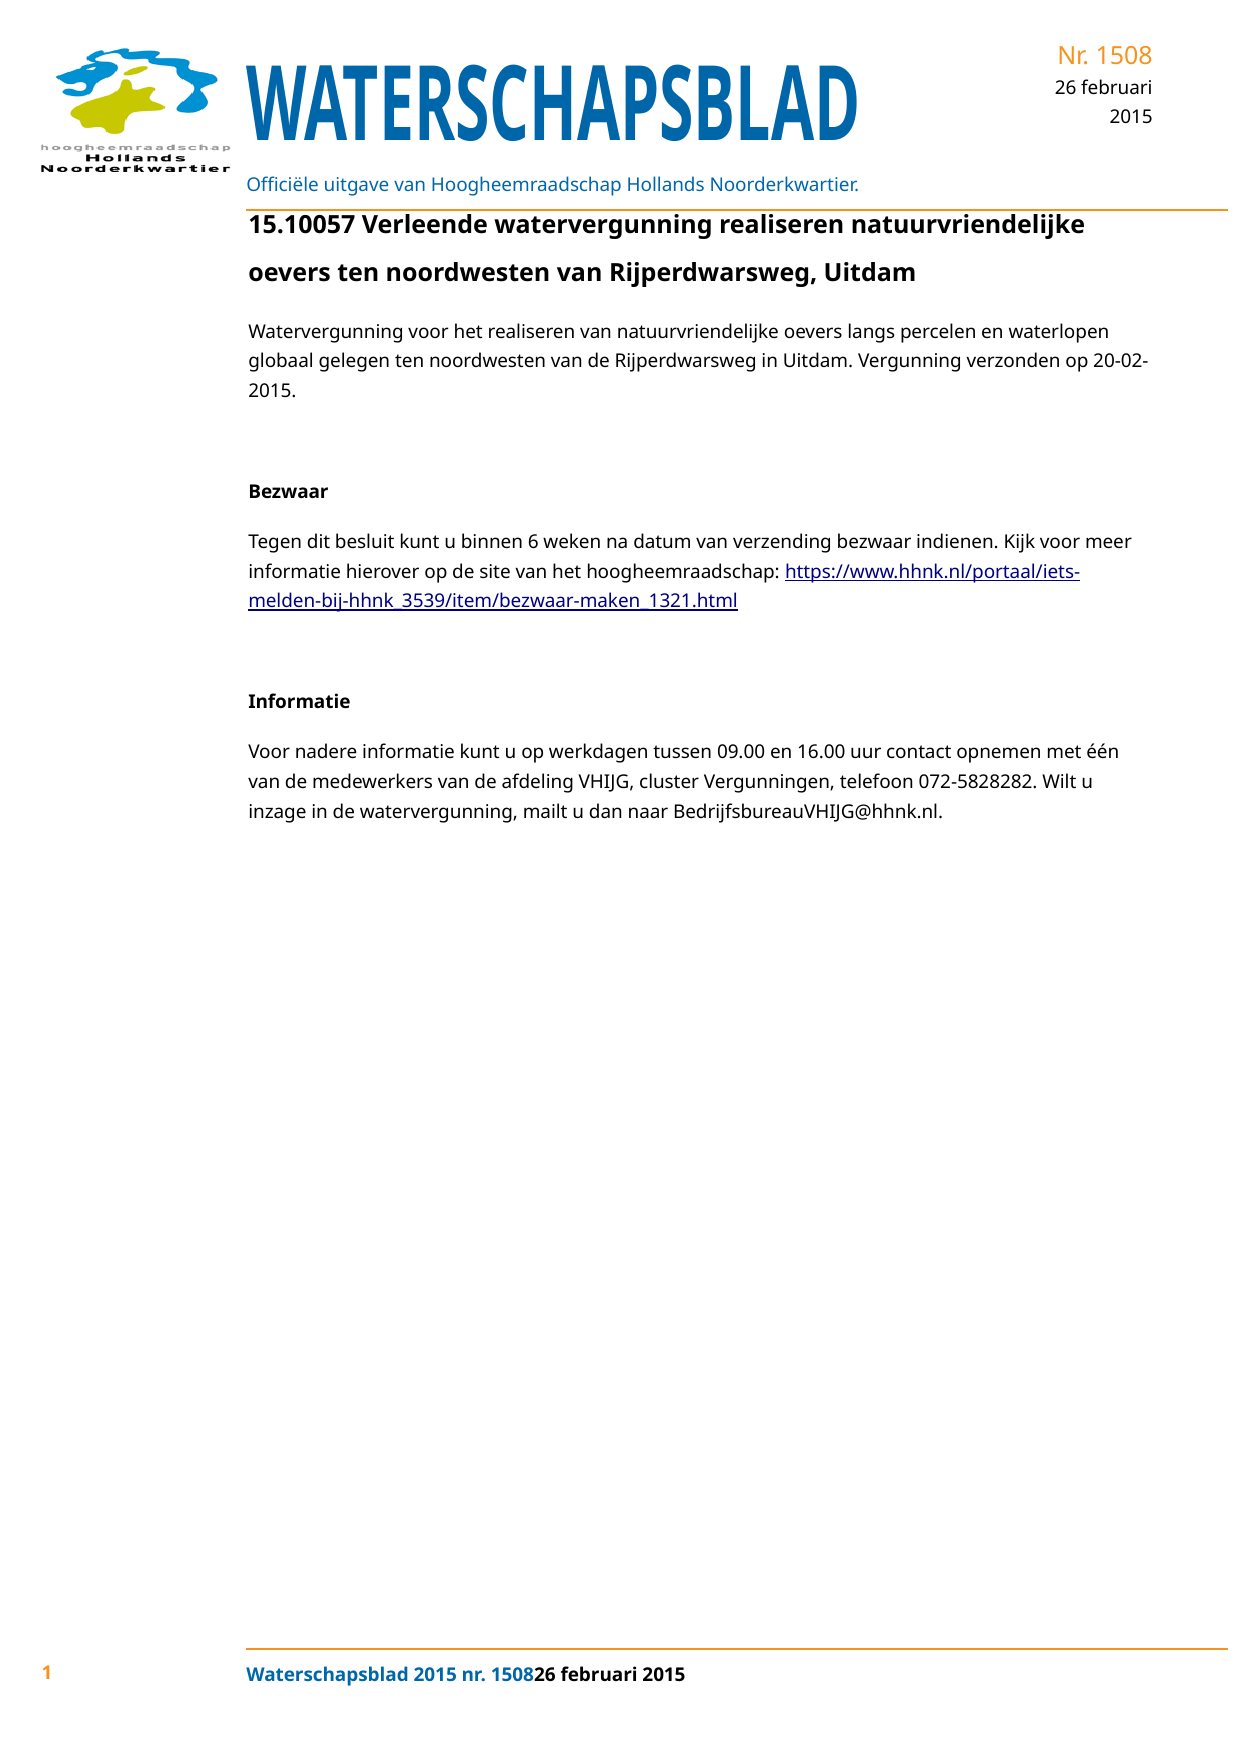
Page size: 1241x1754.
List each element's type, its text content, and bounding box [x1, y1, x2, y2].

text Informatie [248, 688, 1152, 714]
picture [41, 47, 231, 172]
text Bezwaar [248, 478, 1152, 504]
text Tegen dit besluit kunt u binnen 6 weken na datum van verzending bezwaar indienen. Kijk voor meer informatie hierover op de site van het hoogheemraadschap: https://www.hhnk.nl/portaal/iets-melden-bij-hhnk_3539/item/bezwaar-maken_1321.html [248, 528, 1152, 613]
text Watervergunning voor het realiseren van natuurvriendelijke oevers langs percelen en waterlopen globaal gelegen ten noordwesten van de Rijperdwarsweg in Uitdam. Vergunning verzonden op 20-02-2015. [248, 318, 1152, 403]
text 15.10057 Verleende watervergunning realiseren natuurvriendelijke oevers ten noordwesten van Rijperdwarsweg, Uitdam [248, 211, 1152, 288]
text Voor nadere informatie kunt u op werkdagen tussen 09.00 en 16.00 uur contact opnemen met één van de medewerkers van de afdeling VHIJG, cluster Vergunningen, telefoon 072-5828282. Wilt u inzage in de watervergunning, mailt u dan naar BedrijfsbureauVHIJG@hhnk.nl. [248, 739, 1152, 824]
